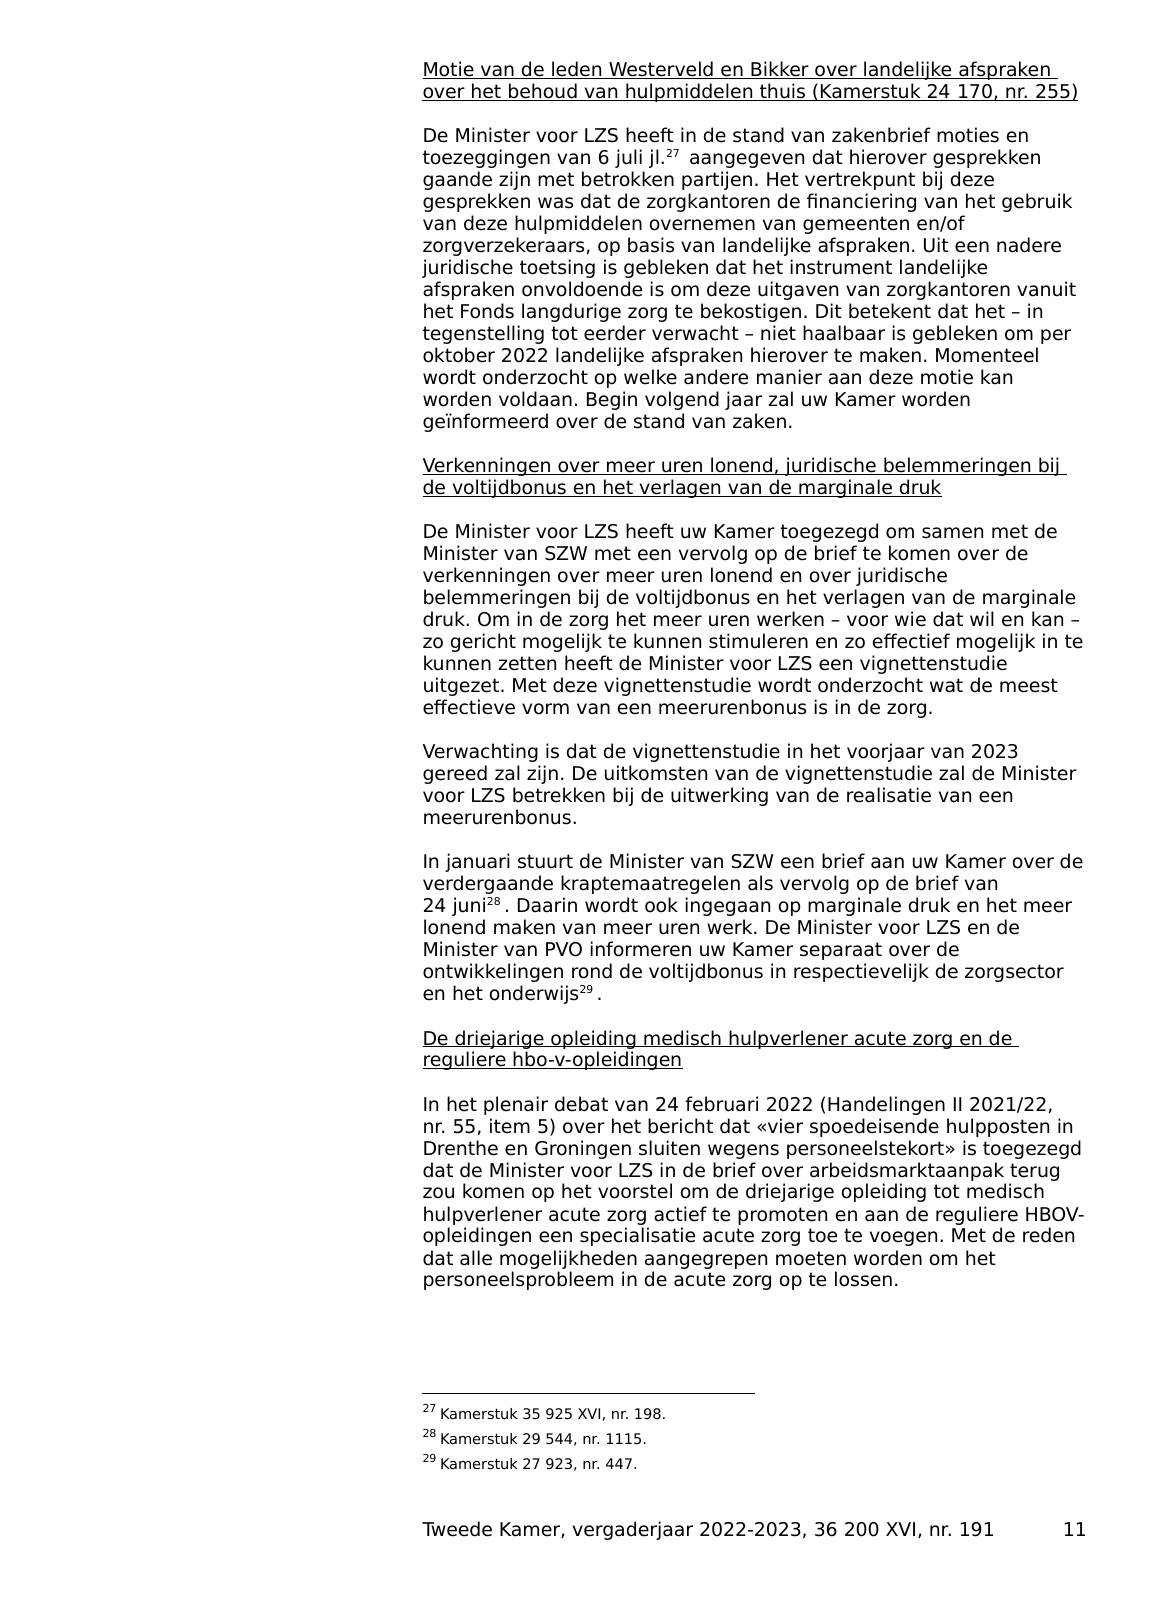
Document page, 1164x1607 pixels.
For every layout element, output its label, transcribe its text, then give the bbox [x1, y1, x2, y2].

subtitle Motie van de leden Westerveld en Bikker over landelijke afspraken over het behoud van hulpmiddelen thuis (Kamerstuk 24 170, nr. 255) [422, 59, 1087, 103]
text Kamerstuk 29 544, nr. 1115. [422, 1427, 1087, 1449]
text De Minister voor LZS heeft in de stand van zakenbrief moties en toezeggingen van 6 juli jl. aangegeven dat hierover gesprekken gaande zijn met betrokken partijen. Het vertrekpunt bij deze gesprekken was dat de zorgkantoren de financiering van het gebruik van deze hulpmiddelen overnemen van gemeenten en/of zorgverzekeraars, op basis van landelijke afspraken. Uit een nadere juridische toetsing is gebleken dat het instrument landelijke afspraken onvoldoende is om deze uitgaven van zorgkantoren vanuit het Fonds langdurige zorg te bekostigen. Dit betekent dat het – in tegenstelling tot eerder verwacht – niet haalbaar is gebleken om per oktober 2022 landelijke afspraken hierover te maken. Momenteel wordt onderzocht op welke andere manier aan deze motie kan worden voldaan. Begin volgend jaar zal uw Kamer worden geïnformeerd over de stand van zaken. [422, 125, 1087, 433]
text Kamerstuk 35 925 XVI, nr. 198. [422, 1402, 1087, 1424]
text Verwachting is dat de vignettenstudie in het voorjaar van 2023 gereed zal zijn. De uitkomsten van de vignettenstudie zal de Minister voor LZS betrekken bij de uitwerking van de realisatie van een meerurenbonus. [422, 741, 1087, 829]
subtitle Verkenningen over meer uren lonend, juridische belemmeringen bij de voltijdbonus en het verlagen van de marginale druk [422, 455, 1087, 499]
text Kamerstuk 27 923, nr. 447. [422, 1452, 1087, 1474]
text In januari stuurt de Minister van SZW een brief aan uw Kamer over de verdergaande kraptemaatregelen als vervolg op de brief van 24 juni. Daarin wordt ook ingegaan op marginale druk en het meer lonend maken van meer uren werk. De Minister voor LZS en de Minister van PVO informeren uw Kamer separaat over de ontwikkelingen rond de voltijdbonus in respectievelijk de zorgsector en het onderwijs. [422, 851, 1087, 1005]
text De Minister voor LZS heeft uw Kamer toegezegd om samen met de Minister van SZW met een vervolg op de brief te komen over de verkenningen over meer uren lonend en over juridische belemmeringen bij de voltijdbonus en het verlagen van de marginale druk. Om in de zorg het meer uren werken – voor wie dat wil en kan – zo gericht mogelijk te kunnen stimuleren en zo effectief mogelijk in te kunnen zetten heeft de Minister voor LZS een vignettenstudie uitgezet. Met deze vignettenstudie wordt onderzocht wat de meest effectieve vorm van een meerurenbonus is in de zorg. [422, 521, 1087, 719]
text In het plenair debat van 24 februari 2022 (Handelingen II 2021/22, nr. 55, item 5) over het bericht dat «vier spoedeisende hulpposten in Drenthe en Groningen sluiten wegens personeelstekort» is toegezegd dat de Minister voor LZS in de brief over arbeidsmarktaanpak terug zou komen op het voorstel om de driejarige opleiding tot medisch hulpverlener acute zorg actief te promoten en aan de reguliere HBOV-opleidingen een specialisatie acute zorg toe te voegen. Met de reden dat alle mogelijkheden aangegrepen moeten worden om het personeelsprobleem in de acute zorg op te lossen. [422, 1093, 1087, 1291]
subtitle De driejarige opleiding medisch hulpverlener acute zorg en de reguliere hbo-v-opleidingen [422, 1027, 1087, 1071]
